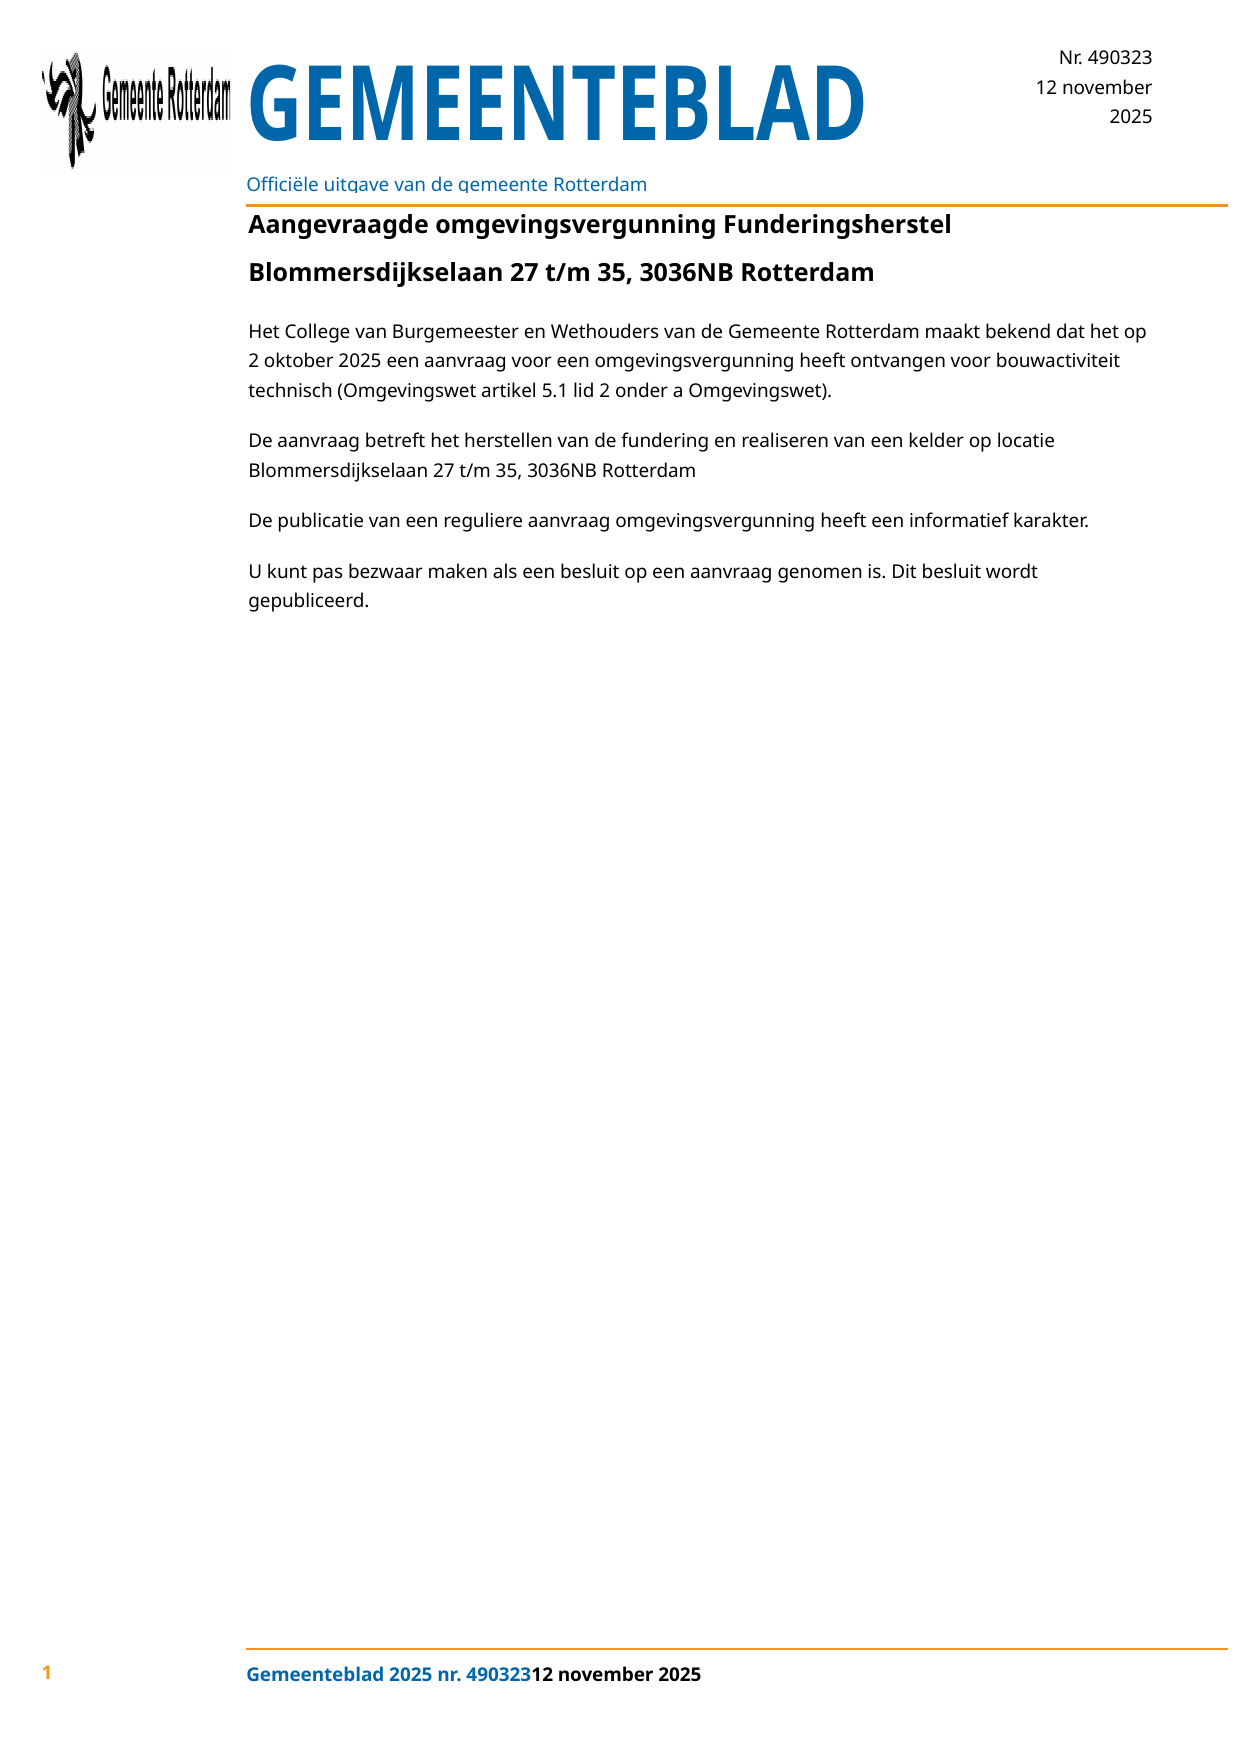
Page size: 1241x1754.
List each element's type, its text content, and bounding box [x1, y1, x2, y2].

text De aanvraag betreft het herstellen van de fundering en realiseren van een kelder op locatie Blommersdijkselaan 27 t/m 35, 3036NB Rotterdam [248, 427, 1152, 483]
text Het College van Burgemeester en Wethouders van de Gemeente Rotterdam maakt bekend dat het op 2 oktober 2025 een aanvraag voor een omgevingsvergunning heeft ontvangen voor bouwactiviteit technisch (Omgevingswet artikel 5.1 lid 2 onder a Omgevingswet). [248, 318, 1152, 403]
text U kunt pas bezwaar maken als een besluit op een aanvraag genomen is. Dit besluit wordt gepubliceerd. [248, 558, 1152, 613]
text Aangevraagde omgevingsvergunning Funderingsherstel Blommersdijkselaan 27 t/m 35, 3036NB Rotterdam [248, 207, 1152, 288]
text De publicatie van een reguliere aanvraag omgevingsvergunning heeft een informatief karakter. [248, 507, 1152, 533]
picture [41, 47, 231, 172]
